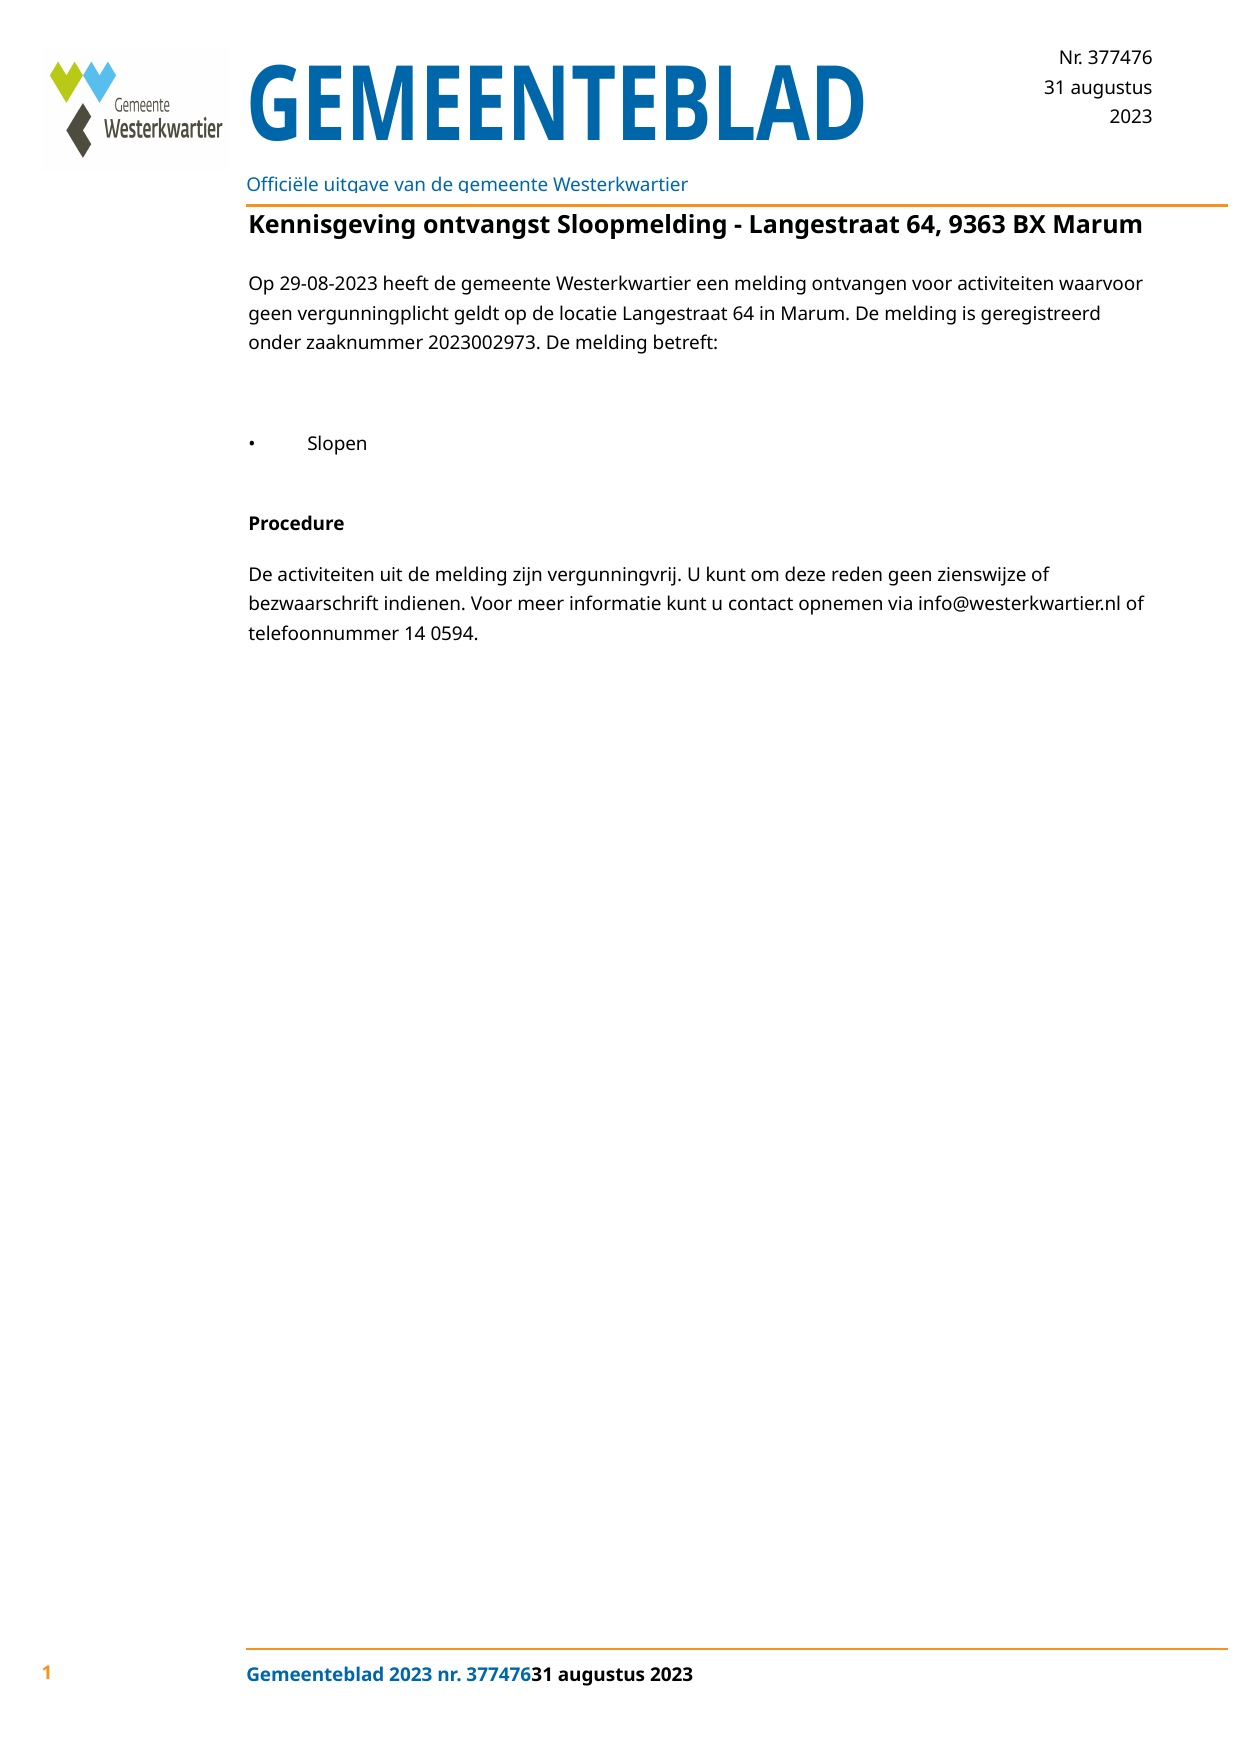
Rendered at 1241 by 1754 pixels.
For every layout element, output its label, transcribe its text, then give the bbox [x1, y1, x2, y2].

text De activiteiten uit de melding zijn vergunningvrij. U kunt om deze reden geen zienswijze of bezwaarschrift indienen. Voor meer informatie kunt u contact opnemen via info@westerkwartier.nl of telefoonnummer 14 0594. [248, 561, 1152, 646]
list Slopen [248, 430, 1152, 456]
text Op 29-08-2023 heeft de gemeente Westerkwartier een melding ontvangen voor activiteiten waarvoor geen vergunningplicht geldt op de locatie Langestraat 64 in Marum. De melding is geregistreerd onder zaaknummer 2023002973. De melding betreft: [248, 270, 1152, 355]
picture [41, 47, 231, 172]
text Procedure [248, 510, 1152, 536]
text Kennisgeving ontvangst Sloopmelding - Langestraat 64, 9363 BX Marum [248, 207, 1152, 241]
